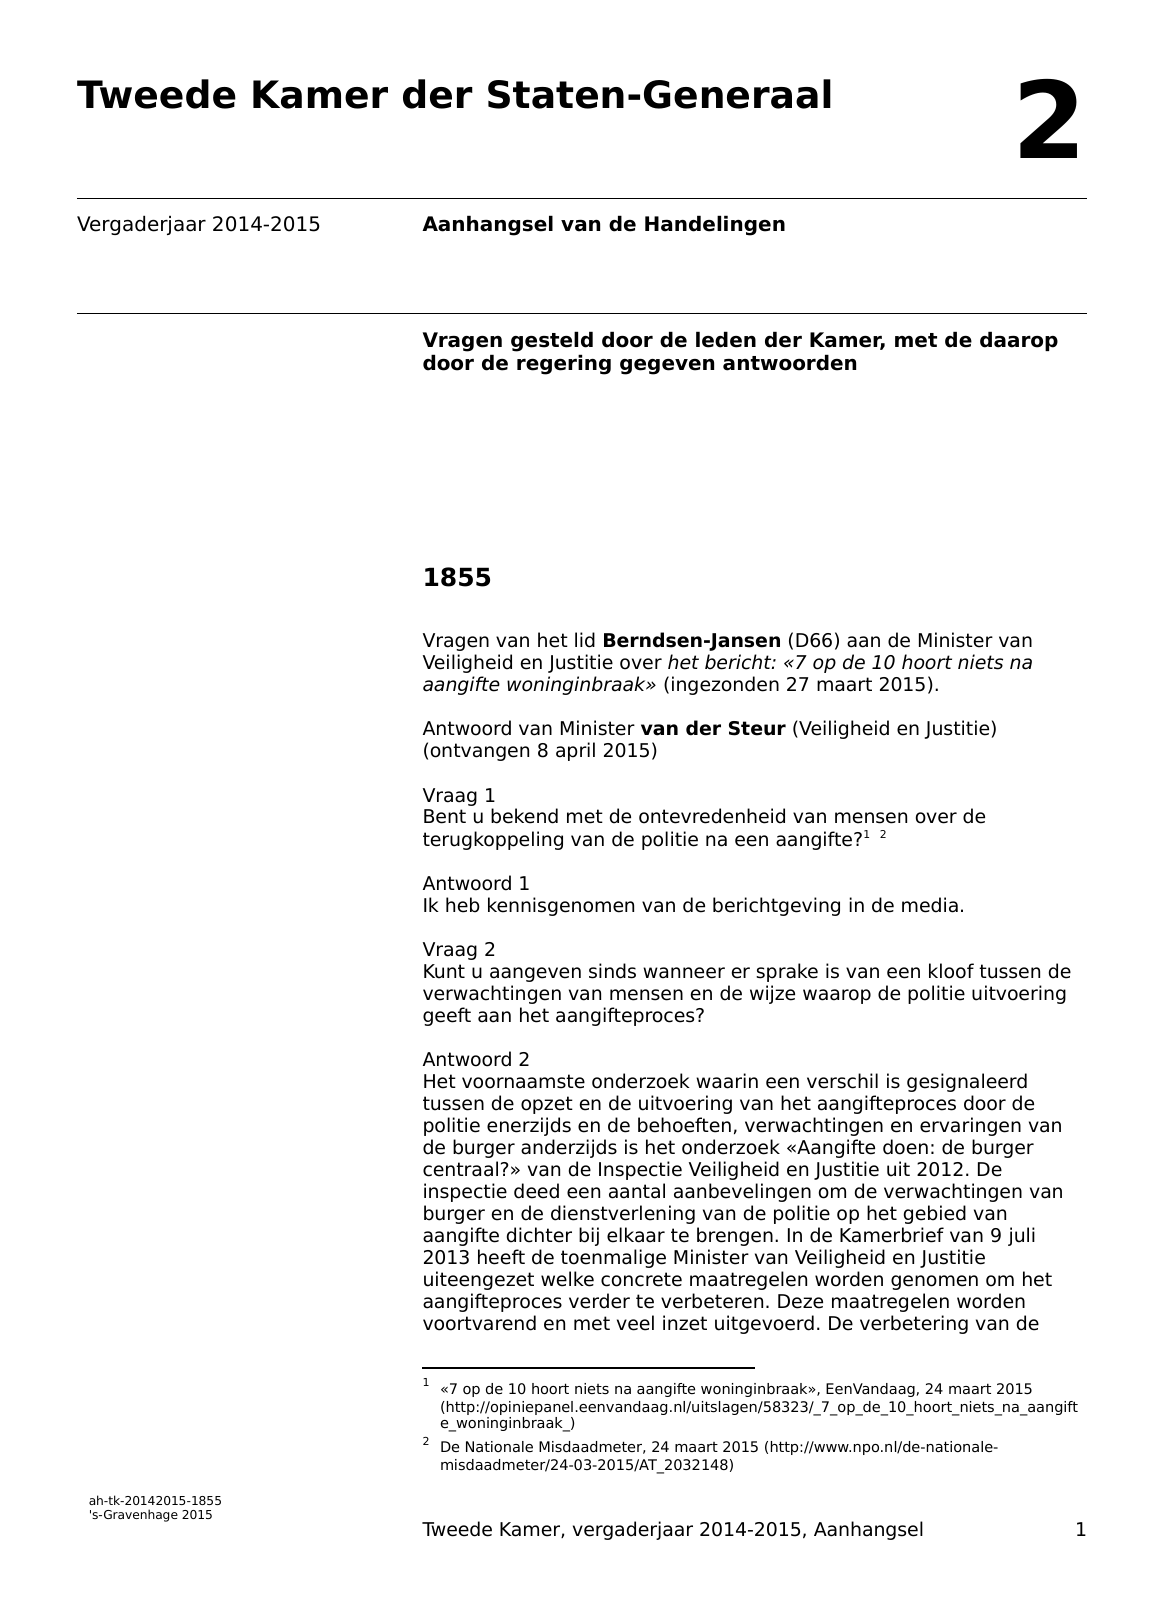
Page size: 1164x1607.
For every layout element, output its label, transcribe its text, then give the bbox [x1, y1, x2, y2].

text 's-Gravenhage 2015 [88, 1508, 323, 1522]
text Het voornaamste onderzoek waarin een verschil is gesignaleerd tussen de opzet en de uitvoering van het aangifteproces door de politie enerzijds en de behoeften, verwachtingen en ervaringen van de burger anderzijds is het onderzoek «Aangifte doen: de burger centraal?» van de Inspectie Veiligheid en Justitie uit 2012. De inspectie deed een aantal aanbevelingen om de verwachtingen van burger en de dienstverlening van de politie op het gebied van aangifte dichter bij elkaar te brengen. In de Kamerbrief van 9 juli 2013 heeft de toenmalige Minister van Veiligheid en Justitie uiteengezet welke concrete maatregelen worden genomen om het aangifteproces verder te verbeteren. Deze maatregelen worden voortvarend en met veel inzet uitgevoerd. De verbetering van de [422, 1071, 1087, 1334]
text Bent u bekend met de ontevredenheid van mensen over de terugkoppeling van de politie na een aangifte? [422, 806, 1087, 850]
text Ik heb kennisgenomen van de berichtgeving in de media. [422, 894, 1087, 917]
table_cell Vergaderjaar 2014-2015 [77, 199, 422, 313]
text Antwoord van Minister van der Steur (Veiligheid en Justitie) (ontvangen 8 april 2015) [422, 718, 1087, 762]
text 1855 [422, 563, 1087, 592]
table_cell [77, 314, 422, 375]
text Vraag 2 [422, 939, 1087, 961]
text Antwoord 1 [422, 873, 1087, 894]
text Vragen van het lid Berndsen-Jansen (D66) aan de Minister van Veiligheid en Justitie over het bericht: «7 op de 10 hoort niets na aangifte woninginbraak» (ingezonden 27 maart 2015). [422, 630, 1087, 696]
table_cell Vragen gesteld door de leden der Kamer, met de daarop door de regering gegeven antwoorden [422, 314, 1087, 375]
text Antwoord 2 [422, 1049, 1087, 1071]
text Vraag 1 [422, 784, 1087, 806]
table_header 2 [886, 59, 1087, 198]
text ah-tk-20142015-1855 [88, 1494, 323, 1508]
table_cell Aanhangsel van de Handelingen [422, 199, 1087, 313]
table_header Tweede Kamer der Staten-Generaal [77, 59, 886, 198]
text Kunt u aangeven sinds wanneer er sprake is van een kloof tussen de verwachtingen van mensen en de wijze waarop de politie uitvoering geeft aan het aangifteproces? [422, 961, 1087, 1027]
text «7 op de 10 hoort niets na aangifte woninginbraak», EenVandaag, 24 maart 2015 (http://opiniepanel.eenvandaag.nl/uitslagen/58323/_7_op_de_10_hoort_niets_na_aangifte_woninginbraak_) [422, 1377, 1087, 1432]
text De Nationale Misdaadmeter, 24 maart 2015 (http://www.npo.nl/de-nationale-misdaadmeter/24-03-2015/AT_2032148) [422, 1435, 1087, 1474]
